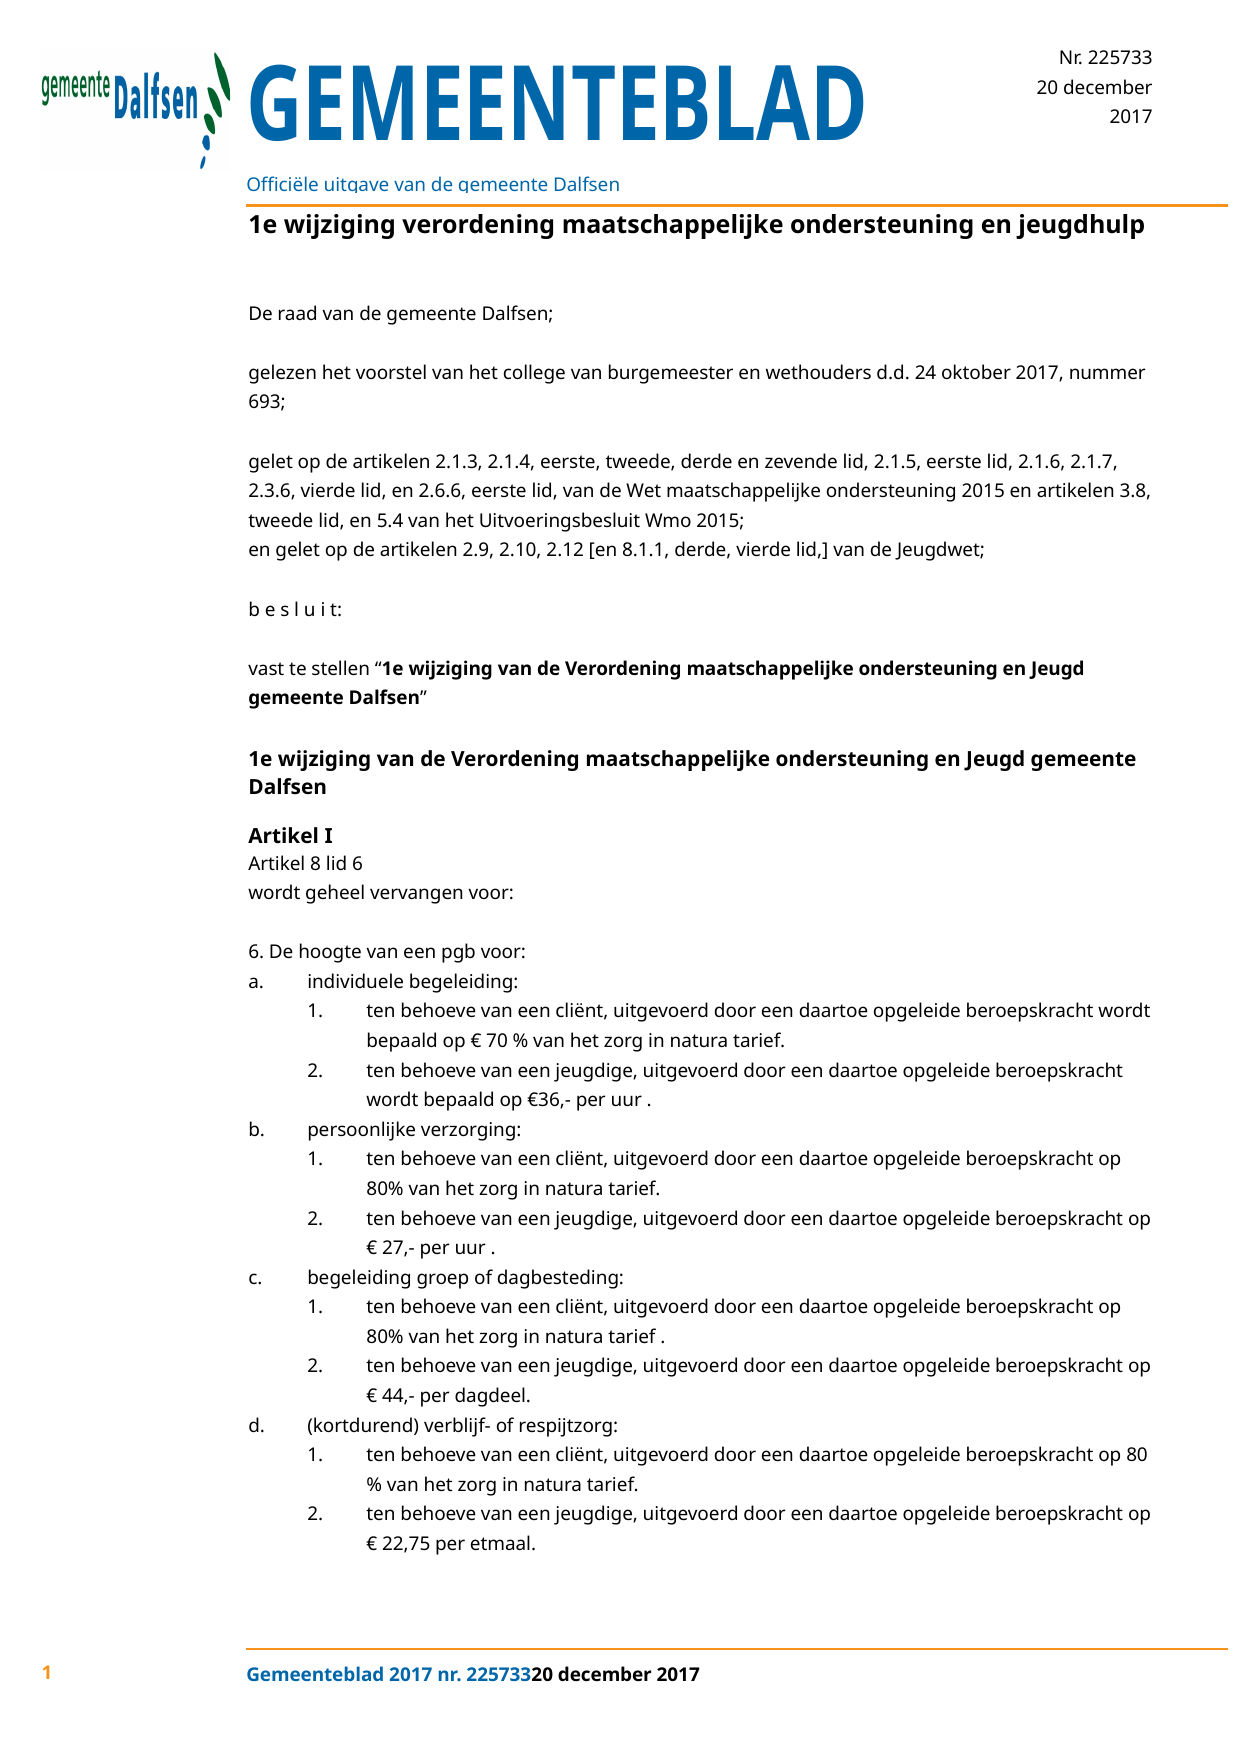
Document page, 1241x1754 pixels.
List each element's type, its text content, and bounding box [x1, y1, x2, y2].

text gelet op de artikelen 2.1.3, 2.1.4, eerste, tweede, derde en zevende lid, 2.1.5, eerste lid, 2.1.6, 2.1.7, 2.3.6, vierde lid, en 2.6.6, eerste lid, van de Wet maatschappelijke ondersteuning 2015 en artikelen 3.8, tweede lid, en 5.4 van het Uitvoeringsbesluit Wmo 2015; [248, 448, 1152, 533]
list persoonlijke verzorging: [248, 1116, 1152, 1142]
list individuele begeleiding: [248, 968, 1152, 994]
list ten behoeve van een cliënt, uitgevoerd door een daartoe opgeleide beroepskracht op 80 % van het zorg in natura tarief. [307, 1441, 1152, 1497]
list ten behoeve van een jeugdige, uitgevoerd door een daartoe opgeleide beroepskracht wordt bepaald op €36,- per uur . [307, 1057, 1152, 1112]
list ten behoeve van een jeugdige, uitgevoerd door een daartoe opgeleide beroepskracht op € 44,- per dagdeel. [307, 1353, 1152, 1408]
picture [41, 47, 231, 172]
text Artikel I [248, 821, 1152, 850]
text Artikel 8 lid 6 [248, 850, 1152, 876]
list ten behoeve van een jeugdige, uitgevoerd door een daartoe opgeleide beroepskracht op € 27,- per uur . [307, 1205, 1152, 1260]
text 1e wijziging verordening maatschappelijke ondersteuning en jeugdhulp [248, 207, 1152, 241]
list ten behoeve van een cliënt, uitgevoerd door een daartoe opgeleide beroepskracht op 80% van het zorg in natura tarief . [307, 1293, 1152, 1349]
list ten behoeve van een cliënt, uitgevoerd door een daartoe opgeleide beroepskracht wordt bepaald op € 70 % van het zorg in natura tarief. [307, 998, 1152, 1053]
text De raad van de gemeente Dalfsen; [248, 300, 1152, 326]
text 6. De hoogte van een pgb voor: [248, 938, 1152, 964]
text 1e wijziging van de Verordening maatschappelijke ondersteuning en Jeugd gemeente Dalfsen [248, 744, 1152, 801]
list ten behoeve van een cliënt, uitgevoerd door een daartoe opgeleide beroepskracht op 80% van het zorg in natura tarief. [307, 1146, 1152, 1201]
text en gelet op de artikelen 2.9, 2.10, 2.12 [en 8.1.1, derde, vierde lid,] van de Jeugdwet; [248, 537, 1152, 562]
text wordt geheel vervangen voor: [248, 879, 1152, 905]
text vast te stellen “1e wijziging van de Verordening maatschappelijke ondersteuning en Jeugd gemeente Dalfsen” [248, 655, 1152, 710]
text gelezen het voorstel van het college van burgemeester en wethouders d.d. 24 oktober 2017, nummer 693; [248, 359, 1152, 414]
list begeleiding groep of dagbesteding: [248, 1264, 1152, 1290]
list (kortdurend) verblijf- of respijtzorg: [248, 1412, 1152, 1438]
text b e s l u i t: [248, 596, 1152, 621]
list ten behoeve van een jeugdige, uitgevoerd door een daartoe opgeleide beroepskracht op € 22,75 per etmaal. [307, 1501, 1152, 1556]
